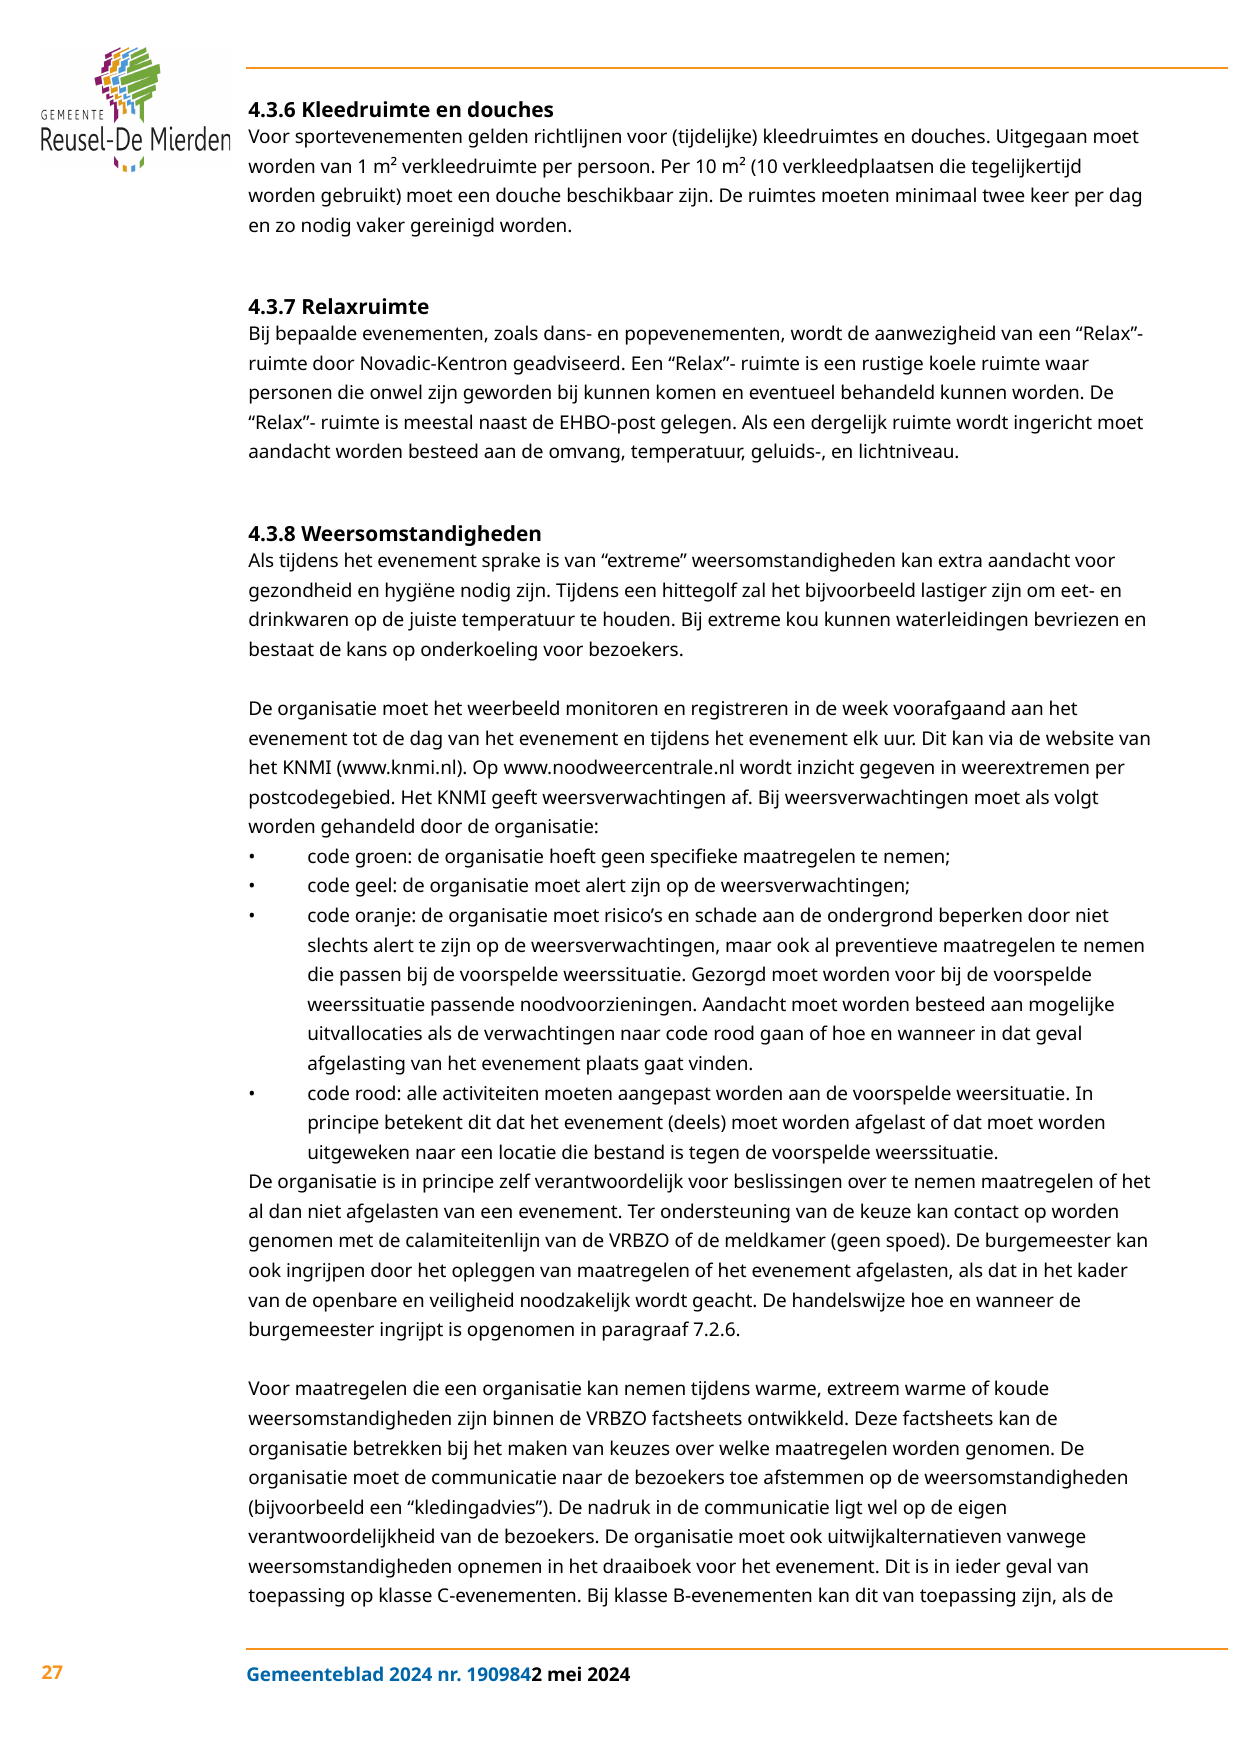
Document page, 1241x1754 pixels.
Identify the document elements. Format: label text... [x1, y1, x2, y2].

picture [41, 47, 231, 172]
text De organisatie moet het weerbeeld monitoren en registreren in de week voorafgaand aan het evenement tot de dag van het evenement en tijdens het evenement elk uur. Dit kan via de website van het KNMI (www.knmi.nl). Op www.noodweercentrale.nl wordt inzicht gegeven in weerextremen per postcodegebied. Het KNMI geeft weersverwachtingen af. Bij weersverwachtingen moet als volgt worden gehandeld door de organisatie: [248, 695, 1152, 839]
text De organisatie is in principe zelf verantwoordelijk voor beslissingen over te nemen maatregelen of het al dan niet afgelasten van een evenement. Ter ondersteuning van de keuze kan contact op worden genomen met de calamiteitenlijn van de VRBZO of de meldkamer (geen spoed). De burgemeester kan ook ingrijpen door het opleggen van maatregelen of het evenement afgelasten, als dat in het kader van de openbare en veiligheid noodzakelijk wordt geacht. De handelswijze hoe en wanneer de burgemeester ingrijpt is opgenomen in paragraaf 7.2.6. [248, 1168, 1152, 1342]
list code groen: de organisatie hoeft geen specifieke maatregelen te nemen; [248, 843, 1152, 869]
list code oranje: de organisatie moet risico’s en schade aan de ondergrond beperken door niet slechts alert te zijn op de weersverwachtingen, maar ook al preventieve maatregelen te nemen die passen bij de voorspelde weerssituatie. Gezorgd moet worden voor bij de voorspelde weerssituatie passende noodvoorzieningen. Aandacht moet worden besteed aan mogelijke uitvallocaties als de verwachtingen naar code rood gaan of hoe en wanneer in dat geval afgelasting van het evenement plaats gaat vinden. [248, 902, 1152, 1076]
list code rood: alle activiteiten moeten aangepast worden aan de voorspelde weersituatie. In principe betekent dit dat het evenement (deels) moet worden afgelast of dat moet worden uitgeweken naar een locatie die bestand is tegen de voorspelde weerssituatie. [248, 1080, 1152, 1164]
text Als tijdens het evenement sprake is van “extreme” weersomstandigheden kan extra aandacht voor gezondheid en hygiëne nodig zijn. Tijdens een hittegolf zal het bijvoorbeeld lastiger zijn om eet- en drinkwaren op de juiste temperatuur te houden. Bij extreme kou kunnen waterleidingen bevriezen en bestaat de kans op onderkoeling voor bezoekers. [248, 547, 1152, 662]
text 4.3.6 Kleedruimte en douches [248, 95, 1152, 123]
text Voor maatregelen die een organisatie kan nemen tijdens warme, extreem warme of koude weersomstandigheden zijn binnen de VRBZO factsheets ontwikkeld. Deze factsheets kan de organisatie betrekken bij het maken van keuzes over welke maatregelen worden genomen. De organisatie moet de communicatie naar de bezoekers toe afstemmen op de weersomstandigheden (bijvoorbeeld een “kledingadvies”). De nadruk in de communicatie ligt wel op de eigen verantwoordelijkheid van de bezoekers. De organisatie moet ook uitwijkalternatieven vanwege weersomstandigheden opnemen in het draaiboek voor het evenement. Dit is in ieder geval van toepassing op klasse C-evenementen. Bij klasse B-evenementen kan dit van toepassing zijn, als de [248, 1376, 1152, 1608]
list code geel: de organisatie moet alert zijn op de weersverwachtingen; [248, 873, 1152, 898]
text Bij bepaalde evenementen, zoals dans- en popevenementen, wordt de aanwezigheid van een “Relax”-ruimte door Novadic-Kentron geadviseerd. Een “Relax”- ruimte is een rustige koele ruimte waar personen die onwel zijn geworden bij kunnen komen en eventueel behandeld kunnen worden. De “Relax”- ruimte is meestal naast de EHBO-post gelegen. Als een dergelijk ruimte wordt ingericht moet aandacht worden besteed aan de omvang, temperatuur, geluids-, en lichtniveau. [248, 320, 1152, 464]
text 4.3.7 Relaxruimte [248, 292, 1152, 320]
text Voor sportevenementen gelden richtlijnen voor (tijdelijke) kleedruimtes en douches. Uitgegaan moet worden van 1 m² verkleedruimte per persoon. Per 10 m² (10 verkleedplaatsen die tegelijkertijd worden gebruikt) moet een douche beschikbaar zijn. De ruimtes moeten minimaal twee keer per dag en zo nodig vaker gereinigd worden. [248, 123, 1152, 238]
text 4.3.8 Weersomstandigheden [248, 519, 1152, 547]
